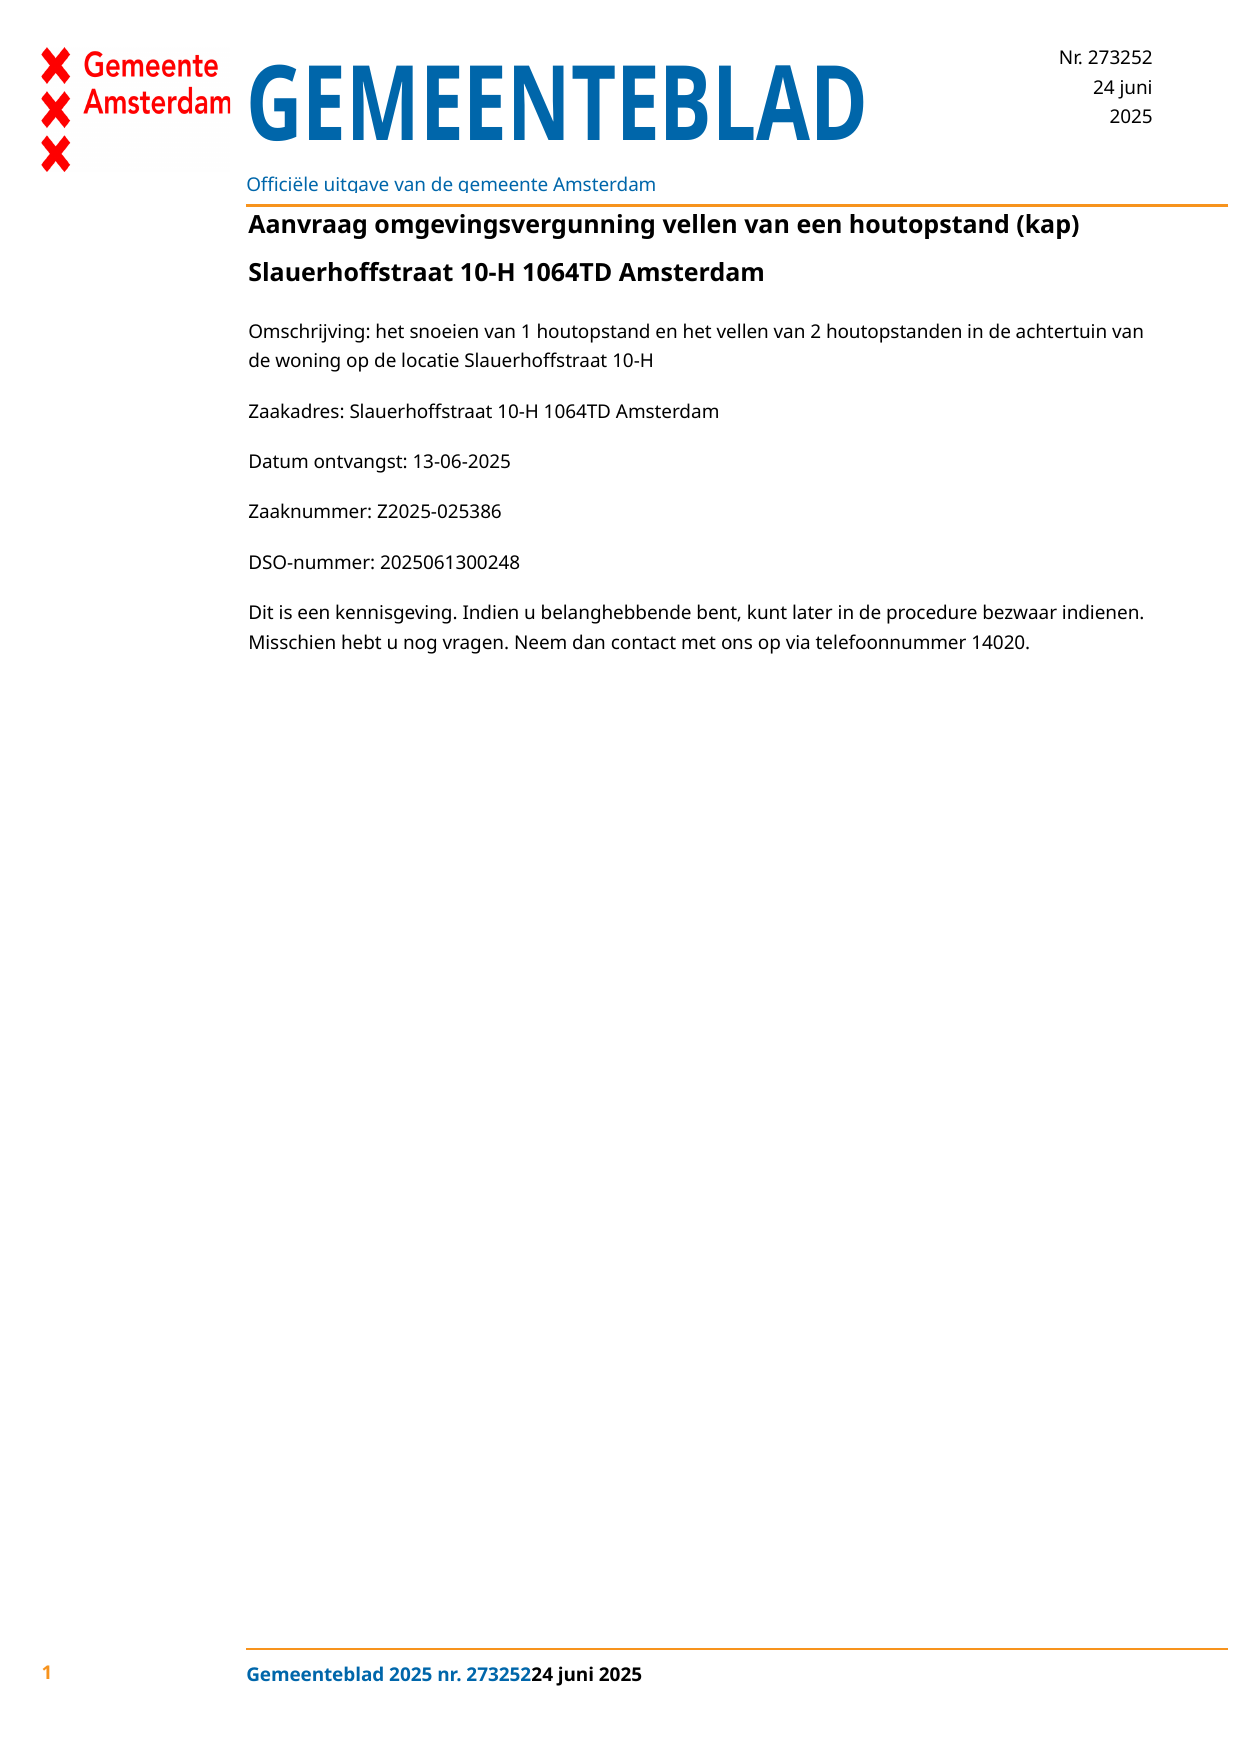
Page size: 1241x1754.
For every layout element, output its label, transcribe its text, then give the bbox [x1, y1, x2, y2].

text Zaaknummer: Z2025-025386 [248, 499, 1152, 524]
text Zaakadres: Slauerhoffstraat 10-H 1064TD Amsterdam [248, 398, 1152, 424]
text Dit is een kennisgeving. Indien u belanghebbende bent, kunt later in de procedure bezwaar indienen. Misschien hebt u nog vragen. Neem dan contact met ons op via telefoonnummer 14020. [248, 599, 1152, 655]
text Omschrijving: het snoeien van 1 houtopstand en het vellen van 2 houtopstanden in de achtertuin van de woning op de locatie Slauerhoffstraat 10-H [248, 318, 1152, 373]
text DSO-nummer: 2025061300248 [248, 549, 1152, 575]
text Aanvraag omgevingsvergunning vellen van een houtopstand (kap) Slauerhoffstraat 10-H 1064TD Amsterdam [248, 207, 1152, 288]
picture [41, 47, 231, 172]
text Datum ontvangst: 13-06-2025 [248, 448, 1152, 474]
